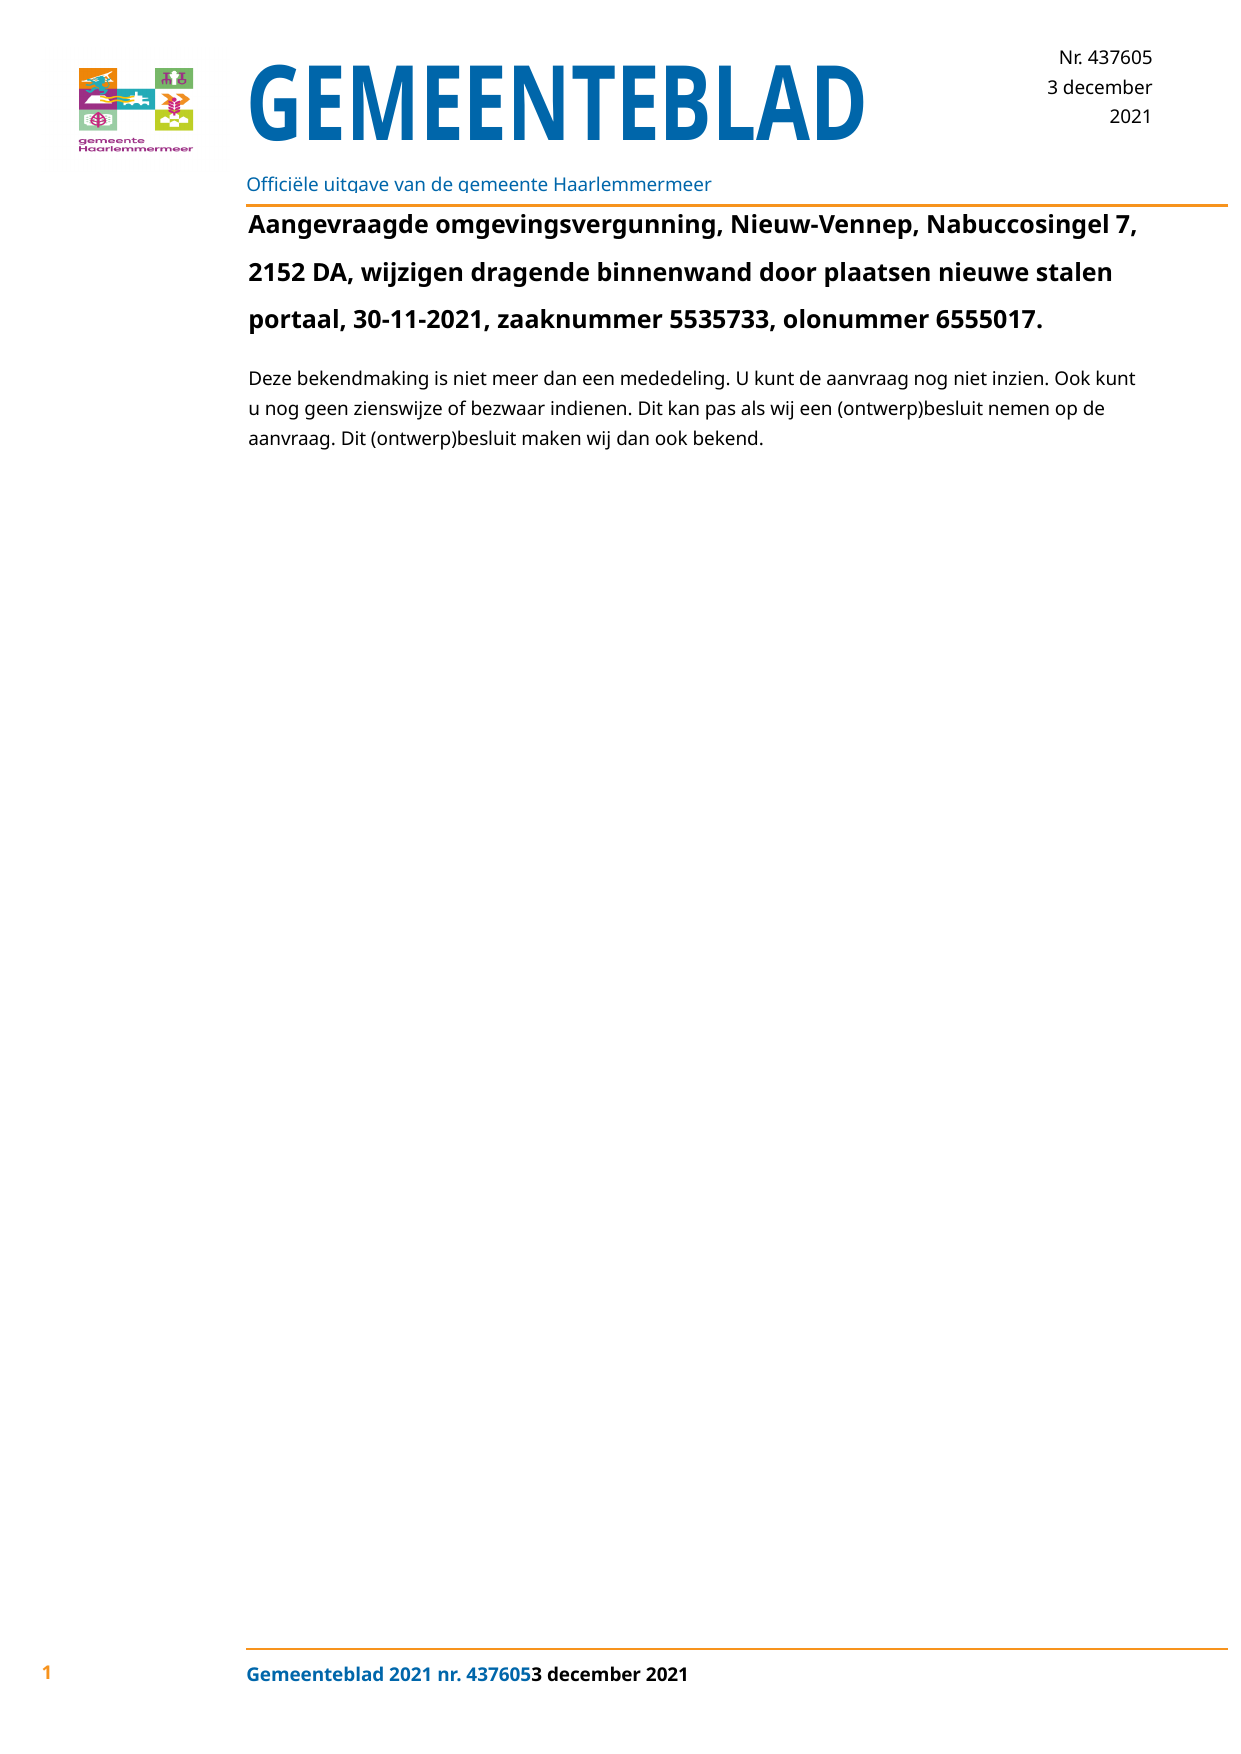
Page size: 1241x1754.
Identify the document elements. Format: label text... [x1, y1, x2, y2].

picture [41, 47, 231, 172]
text Aangevraagde omgevingsvergunning, Nieuw-Vennep, Nabuccosingel 7, 2152 DA, wijzigen dragende binnenwand door plaatsen nieuwe stalen portaal, 30-11-2021, zaaknummer 5535733, olonummer 6555017. [248, 207, 1152, 336]
text Deze bekendmaking is niet meer dan een mededeling. U kunt de aanvraag nog niet inzien. Ook kunt u nog geen zienswijze of bezwaar indienen. Dit kan pas als wij een (ontwerp)besluit nemen op de aanvraag. Dit (ontwerp)besluit maken wij dan ook bekend. [248, 366, 1152, 450]
